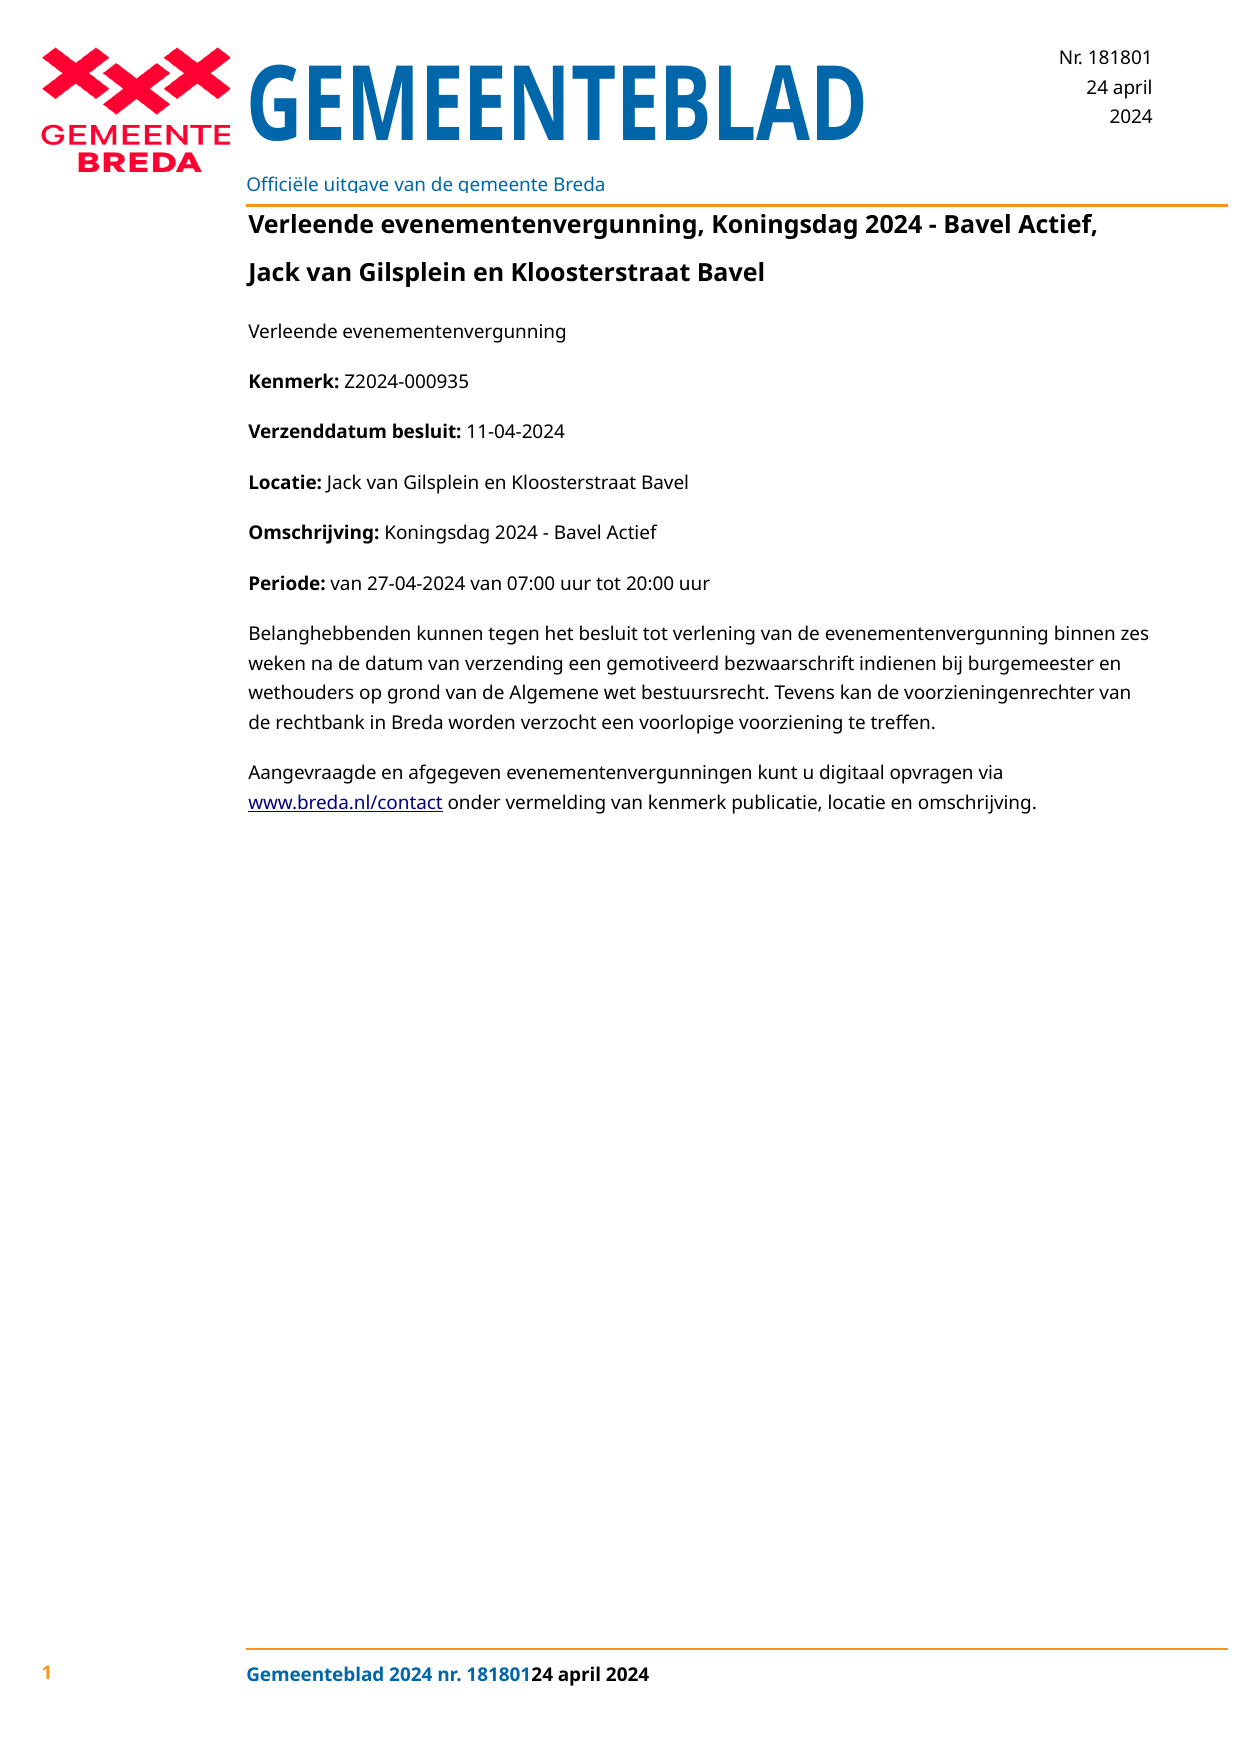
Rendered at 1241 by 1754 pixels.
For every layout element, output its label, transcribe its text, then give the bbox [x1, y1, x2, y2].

text Verzenddatum besluit: 11-04-2024 [248, 419, 1152, 444]
text Kenmerk: Z2024-000935 [248, 368, 1152, 394]
picture [41, 47, 231, 172]
text Verleende evenementenvergunning [248, 318, 1152, 344]
text Aangevraagde en afgegeven evenementenvergunningen kunt u digitaal opvragen via www.breda.nl/contact onder vermelding van kenmerk publicatie, locatie en omschrijving. [248, 759, 1152, 815]
text Verleende evenementenvergunning, Koningsdag 2024 - Bavel Actief, Jack van Gilsplein en Kloosterstraat Bavel [248, 207, 1152, 288]
text Belanghebbenden kunnen tegen het besluit tot verlening van de evenementenvergunning binnen zes weken na de datum van verzending een gemotiveerd bezwaarschrift indienen bij burgemeester en wethouders op grond van de Algemene wet bestuursrecht. Tevens kan de voorzieningenrechter van de rechtbank in Breda worden verzocht een voorlopige voorziening te treffen. [248, 620, 1152, 735]
text Omschrijving: Koningsdag 2024 - Bavel Actief [248, 519, 1152, 545]
text Locatie: Jack van Gilsplein en Kloosterstraat Bavel [248, 469, 1152, 495]
text Periode: van 27-04-2024 van 07:00 uur tot 20:00 uur [248, 570, 1152, 596]
